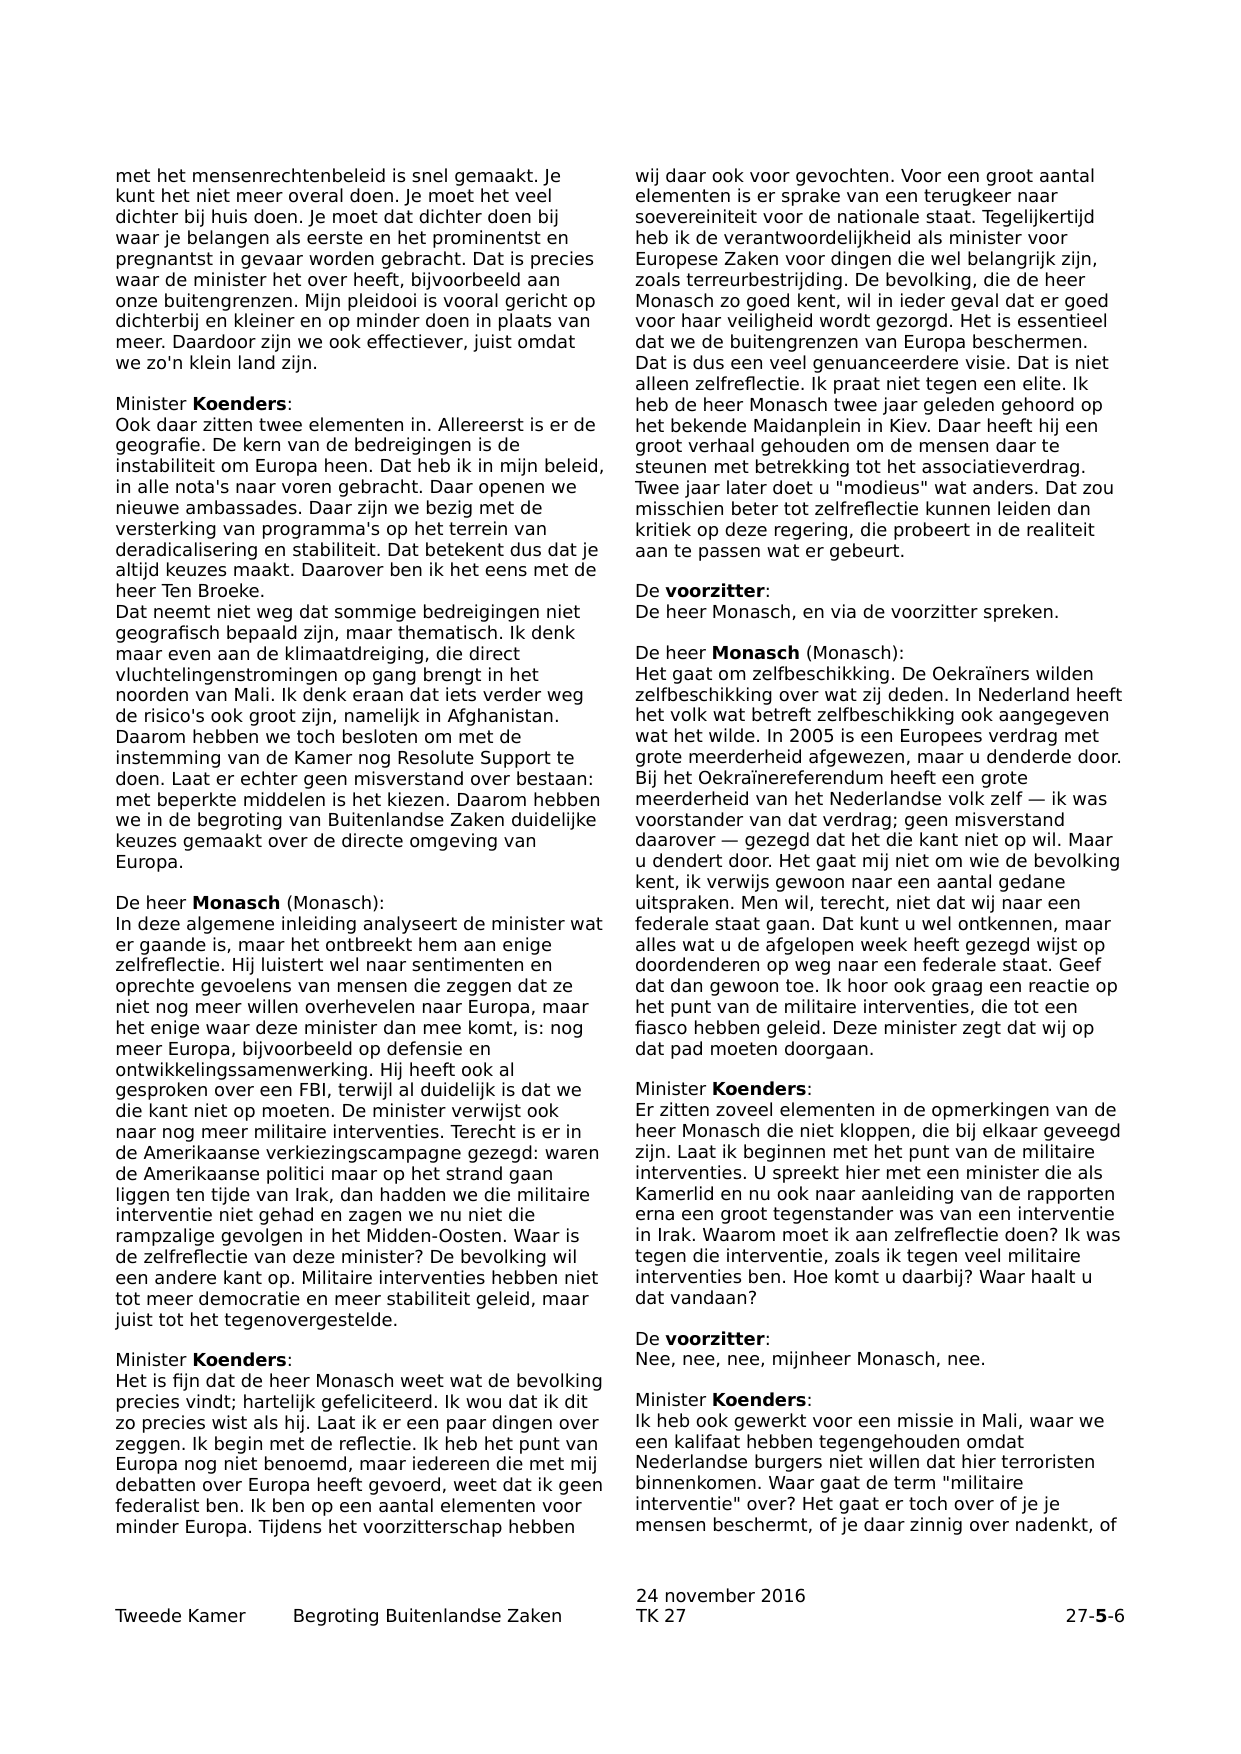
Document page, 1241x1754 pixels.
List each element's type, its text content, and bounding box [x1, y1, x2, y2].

text Ook daar zitten twee elementen in. Allereerst is er de geografie. De kern van de bedreigingen is de instabiliteit om Europa heen. Dat heb ik in mijn beleid, in alle nota's naar voren gebracht. Daar openen we nieuwe ambassades. Daar zijn we bezig met de versterking van programma's op het terrein van deradicalisering en stabiliteit. Dat betekent dus dat je altijd keuzes maakt. Daarover ben ik het eens met de heer Ten Broeke. [115, 414, 605, 602]
text met het mensenrechtenbeleid is snel gemaakt. Je kunt het niet meer overal doen. Je moet het veel dichter bij huis doen. Je moet dat dichter doen bij waar je belangen als eerste en het prominentst en pregnantst in gevaar worden gebracht. Dat is precies waar de minister het over heeft, bijvoorbeeld aan onze buitengrenzen. Mijn pleidooi is vooral gericht op dichterbij en kleiner en op minder doen in plaats van meer. Daardoor zijn we ook effectiever, juist omdat we zo'n klein land zijn. [115, 165, 605, 374]
text Er zitten zoveel elementen in de opmerkingen van de heer Monasch die niet kloppen, die bij elkaar geveegd zijn. Laat ik beginnen met het punt van de militaire interventies. U spreekt hier met een minister die als Kamerlid en nu ook naar aanleiding van de rapporten erna een groot tegenstander was van een interventie in Irak. Waarom moet ik aan zelfreflectie doen? Ik was tegen die interventie, zoals ik tegen veel militaire interventies ben. Hoe komt u daarbij? Waar haalt u dat vandaan? [635, 1100, 1125, 1308]
text Ik heb ook gewerkt voor een missie in Mali, waar we een kalifaat hebben tegengehouden omdat Nederlandse burgers niet willen dat hier terroristen binnenkomen. Waar gaat de term "militaire interventie" over? Het gaat er toch over of je je mensen beschermt, of je daar zinnig over nadenkt, of [635, 1411, 1125, 1536]
text Minister Koenders: [115, 394, 605, 414]
text De heer Monasch (Monasch): [115, 893, 605, 913]
text De voorzitter: [635, 581, 1125, 602]
text In deze algemene inleiding analyseert de minister wat er gaande is, maar het ontbreekt hem aan enige zelfreflectie. Hij luistert wel naar sentimenten en oprechte gevoelens van mensen die zeggen dat ze niet nog meer willen overhevelen naar Europa, maar het enige waar deze minister dan mee komt, is: nog meer Europa, bijvoorbeeld op defensie en ontwikkelingssamenwerking. Hij heeft ook al gesproken over een FBI, terwijl al duidelijk is dat we die kant niet op moeten. De minister verwijst ook naar nog meer militaire interventies. Terecht is er in de Amerikaanse verkiezingscampagne gezegd: waren de Amerikaanse politici maar op het strand gaan liggen ten tijde van Irak, dan hadden we die militaire interventie niet gehad en zagen we nu niet die rampzalige gevolgen in het Midden-Oosten. Waar is de zelfreflectie van deze minister? De bevolking wil een andere kant op. Militaire interventies hebben niet tot meer democratie en meer stabiliteit geleid, maar juist tot het tegenovergestelde. [115, 913, 605, 1330]
text Minister Koenders: [635, 1079, 1125, 1100]
text Dat neemt niet weg dat sommige bedreigingen niet geografisch bepaald zijn, maar thematisch. Ik denk maar even aan de klimaatdreiging, die direct vluchtelingenstromingen op gang brengt in het noorden van Mali. Ik denk eraan dat iets verder weg de risico's ook groot zijn, namelijk in Afghanistan. Daarom hebben we toch besloten om met de instemming van de Kamer nog Resolute Support te doen. Laat er echter geen misverstand over bestaan: met beperkte middelen is het kiezen. Daarom hebben we in de begroting van Buitenlandse Zaken duidelijke keuzes gemaakt over de directe omgeving van Europa. [115, 602, 605, 873]
text De heer Monasch (Monasch): [635, 643, 1125, 663]
text De heer Monasch, en via de voorzitter spreken. [635, 602, 1125, 623]
text Het gaat om zelfbeschikking. De Oekraïners wilden zelfbeschikking over wat zij deden. In Nederland heeft het volk wat betreft zelfbeschikking ook aangegeven wat het wilde. In 2005 is een Europees verdrag met grote meerderheid afgewezen, maar u denderde door. Bij het Oekraïnereferendum heeft een grote meerderheid van het Nederlandse volk zelf — ik was voorstander van dat verdrag; geen misverstand daarover — gezegd dat het die kant niet op wil. Maar u dendert door. Het gaat mij niet om wie de bevolking kent, ik verwijs gewoon naar een aantal gedane uitspraken. Men wil, terecht, niet dat wij naar een federale staat gaan. Dat kunt u wel ontkennen, maar alles wat u de afgelopen week heeft gezegd wijst op doordenderen op weg naar een federale staat. Geef dat dan gewoon toe. Ik hoor ook graag een reactie op het punt van de militaire interventies, die tot een fiasco hebben geleid. Deze minister zegt dat wij op dat pad moeten doorgaan. [635, 663, 1125, 1059]
text Nee, nee, nee, mijnheer Monasch, nee. [635, 1349, 1125, 1370]
text Minister Koenders: [635, 1390, 1125, 1411]
text De voorzitter: [635, 1328, 1125, 1349]
text wij daar ook voor gevochten. Voor een groot aantal elementen is er sprake van een terugkeer naar soevereiniteit voor de nationale staat. Tegelijkertijd heb ik de verantwoordelijkheid als minister voor Europese Zaken voor dingen die wel belangrijk zijn, zoals terreurbestrijding. De bevolking, die de heer Monasch zo goed kent, wil in ieder geval dat er goed voor haar veiligheid wordt gezorgd. Het is essentieel dat we de buitengrenzen van Europa beschermen. Dat is dus een veel genuanceerdere visie. Dat is niet alleen zelfreflectie. Ik praat niet tegen een elite. Ik heb de heer Monasch twee jaar geleden gehoord op het bekende Maidanplein in Kiev. Daar heeft hij een groot verhaal gehouden om de mensen daar te steunen met betrekking tot het associatieverdrag. Twee jaar later doet u "modieus" wat anders. Dat zou misschien beter tot zelfreflectie kunnen leiden dan kritiek op deze regering, die probeert in de realiteit aan te passen wat er gebeurt. [635, 165, 1125, 561]
text Het is fijn dat de heer Monasch weet wat de bevolking precies vindt; hartelijk gefeliciteerd. Ik wou dat ik dit zo precies wist als hij. Laat ik er een paar dingen over zeggen. Ik begin met de reflectie. Ik heb het punt van Europa nog niet benoemd, maar iedereen die met mij debatten over Europa heeft gevoerd, weet dat ik geen federalist ben. Ik ben op een aantal elementen voor minder Europa. Tijdens het voorzitterschap hebben [115, 1371, 605, 1537]
text Minister Koenders: [115, 1350, 605, 1371]
